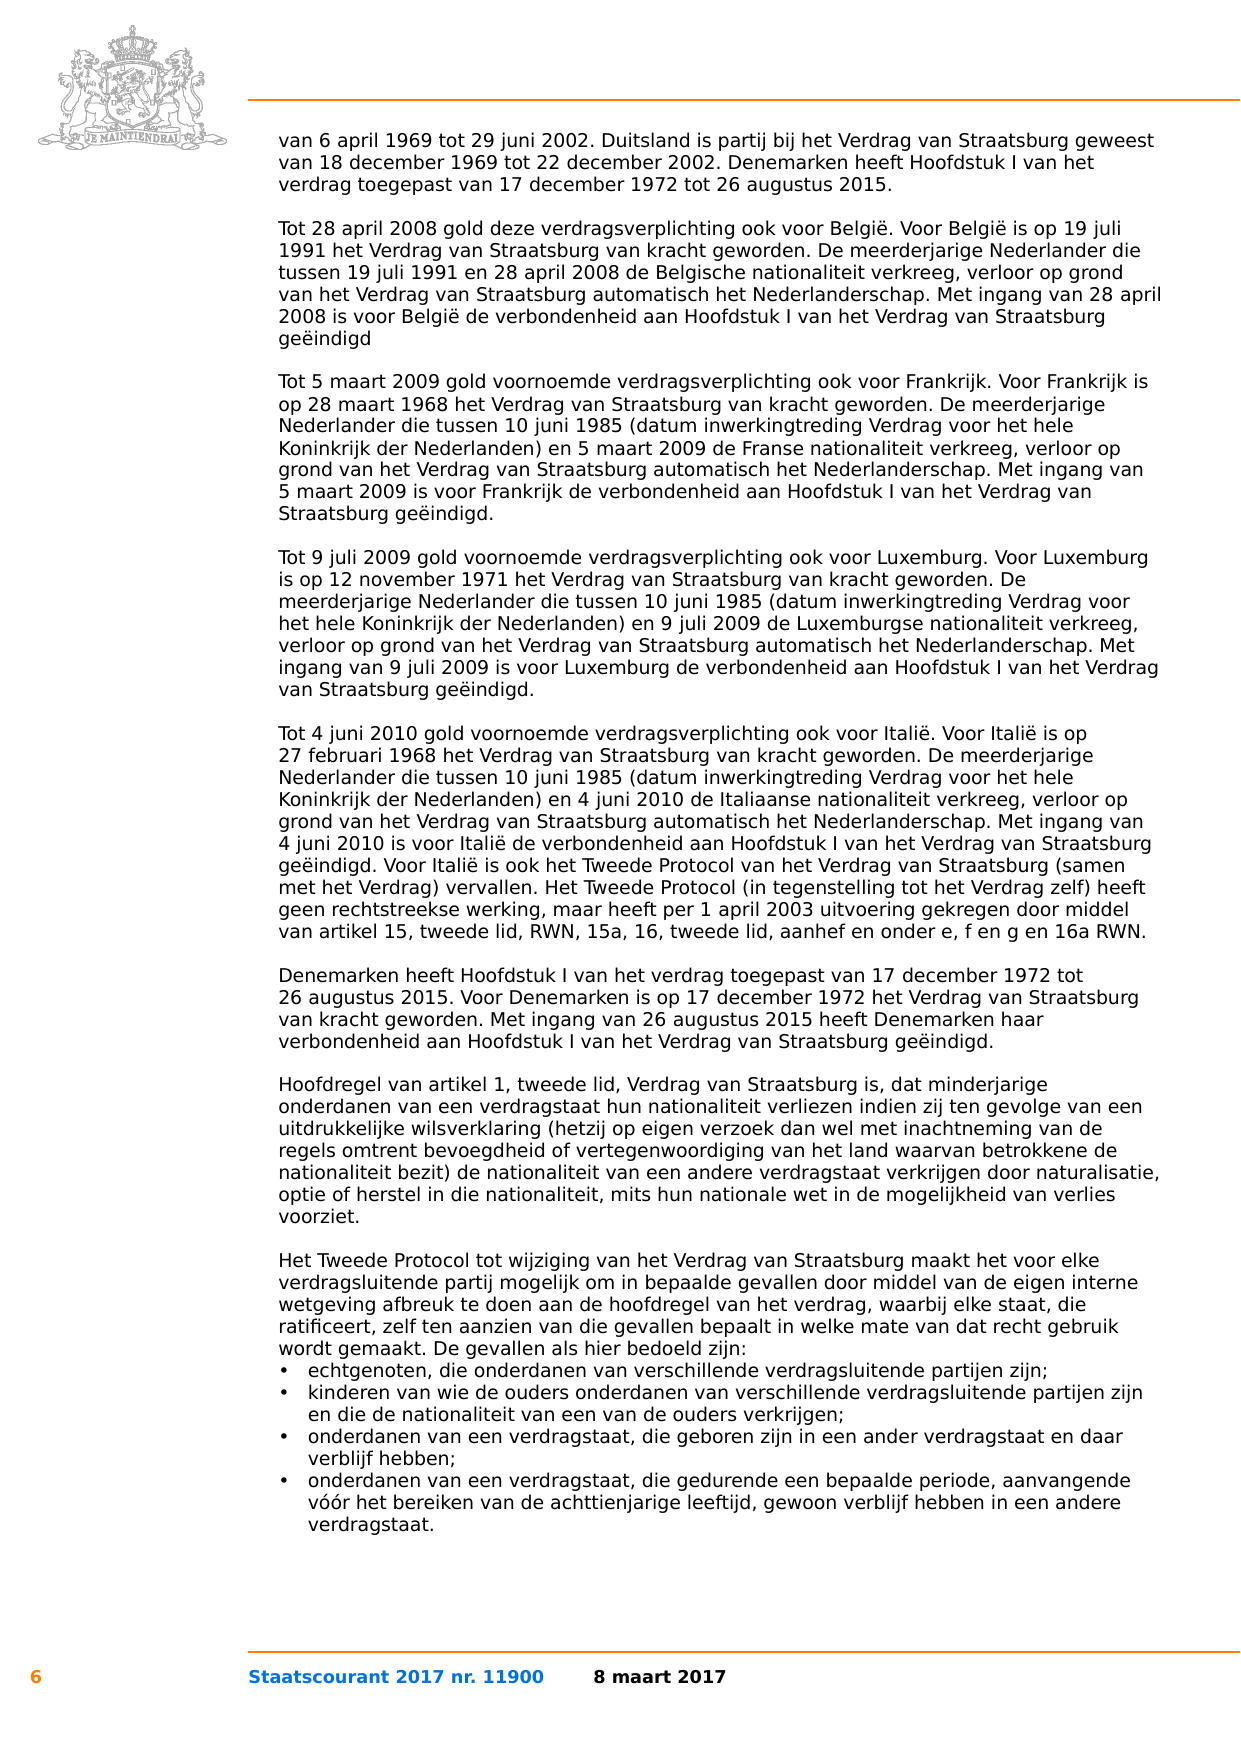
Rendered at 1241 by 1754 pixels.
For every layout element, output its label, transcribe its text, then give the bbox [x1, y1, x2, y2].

text Tot 4 juni 2010 gold voornoemde verdragsverplichting ook voor Italië. Voor Italië is op 27 februari 1968 het Verdrag van Straatsburg van kracht geworden. De meerderjarige Nederlander die tussen 10 juni 1985 (datum inwerkingtreding Verdrag voor het hele Koninkrijk der Nederlanden) en 4 juni 2010 de Italiaanse nationaliteit verkreeg, verloor op grond van het Verdrag van Straatsburg automatisch het Nederlanderschap. Met ingang van 4 juni 2010 is voor Italië de verbondenheid aan Hoofdstuk I van het Verdrag van Straatsburg geëindigd. Voor Italië is ook het Tweede Protocol van het Verdrag van Straatsburg (samen met het Verdrag) vervallen. Het Tweede Protocol (in tegenstelling tot het Verdrag zelf) heeft geen rechtstreekse werking, maar heeft per 1 april 2003 uitvoering gekregen door middel van artikel 15, tweede lid, RWN, 15a, 16, tweede lid, aanhef en onder e, f en g en 16a RWN. [278, 723, 1163, 943]
text Tot 5 maart 2009 gold voornoemde verdragsverplichting ook voor Frankrijk. Voor Frankrijk is op 28 maart 1968 het Verdrag van Straatsburg van kracht geworden. De meerderjarige Nederlander die tussen 10 juni 1985 (datum inwerkingtreding Verdrag voor het hele Koninkrijk der Nederlanden) en 5 maart 2009 de Franse nationaliteit verkreeg, verloor op grond van het Verdrag van Straatsburg automatisch het Nederlanderschap. Met ingang van 5 maart 2009 is voor Frankrijk de verbondenheid aan Hoofdstuk I van het Verdrag van Straatsburg geëindigd. [278, 371, 1163, 525]
text Het Tweede Protocol tot wijziging van het Verdrag van Straatsburg maakt het voor elke verdragsluitende partij mogelijk om in bepaalde gevallen door middel van de eigen interne wetgeving afbreuk te doen aan de hoofdregel van het verdrag, waarbij elke staat, die ratificeert, zelf ten aanzien van die gevallen bepaalt in welke mate van dat recht gebruik wordt gemaakt. De gevallen als hier bedoeld zijn: [278, 1250, 1163, 1360]
text • kinderen van wie de ouders onderdanen van verschillende verdragsluitende partijen zijn en die de nationaliteit van een van de ouders verkrijgen; [278, 1382, 1163, 1426]
text • onderdanen van een verdragstaat, die geboren zijn in een ander verdragstaat en daar verblijf hebben; [278, 1426, 1163, 1470]
text Tot 28 april 2008 gold deze verdragsverplichting ook voor België. Voor België is op 19 juli 1991 het Verdrag van Straatsburg van kracht geworden. De meerderjarige Nederlander die tussen 19 juli 1991 en 28 april 2008 de Belgische nationaliteit verkreeg, verloor op grond van het Verdrag van Straatsburg automatisch het Nederlanderschap. Met ingang van 28 april 2008 is voor België de verbondenheid aan Hoofdstuk I van het Verdrag van Straatsburg geëindigd [278, 218, 1163, 349]
text van 6 april 1969 tot 29 juni 2002. Duitsland is partij bij het Verdrag van Straatsburg geweest van 18 december 1969 tot 22 december 2002. Denemarken heeft Hoofdstuk I van het verdrag toegepast van 17 december 1972 tot 26 augustus 2015. [278, 130, 1163, 196]
text Tot 9 juli 2009 gold voornoemde verdragsverplichting ook voor Luxemburg. Voor Luxemburg is op 12 november 1971 het Verdrag van Straatsburg van kracht geworden. De meerderjarige Nederlander die tussen 10 juni 1985 (datum inwerkingtreding Verdrag voor het hele Koninkrijk der Nederlanden) en 9 juli 2009 de Luxemburgse nationaliteit verkreeg, verloor op grond van het Verdrag van Straatsburg automatisch het Nederlanderschap. Met ingang van 9 juli 2009 is voor Luxemburg de verbondenheid aan Hoofdstuk I van het Verdrag van Straatsburg geëindigd. [278, 547, 1163, 701]
text Hoofdregel van artikel 1, tweede lid, Verdrag van Straatsburg is, dat minderjarige onderdanen van een verdragstaat hun nationaliteit verliezen indien zij ten gevolge van een uitdrukkelijke wilsverklaring (hetzij op eigen verzoek dan wel met inachtneming van de regels omtrent bevoegdheid of vertegenwoordiging van het land waarvan betrokkene de nationaliteit bezit) de nationaliteit van een andere verdragstaat verkrijgen door naturalisatie, optie of herstel in die nationaliteit, mits hun nationale wet in de mogelijkheid van verlies voorziet. [278, 1074, 1163, 1228]
text • echtgenoten, die onderdanen van verschillende verdragsluitende partijen zijn; [278, 1360, 1163, 1382]
picture [38, 25, 227, 150]
text Denemarken heeft Hoofdstuk I van het verdrag toegepast van 17 december 1972 tot 26 augustus 2015. Voor Denemarken is op 17 december 1972 het Verdrag van Straatsburg van kracht geworden. Met ingang van 26 augustus 2015 heeft Denemarken haar verbondenheid aan Hoofdstuk I van het Verdrag van Straatsburg geëindigd. [278, 964, 1163, 1052]
text • onderdanen van een verdragstaat, die gedurende een bepaalde periode, aanvangende vóór het bereiken van de achttienjarige leeftijd, gewoon verblijf hebben in een andere verdragstaat. [278, 1470, 1163, 1536]
